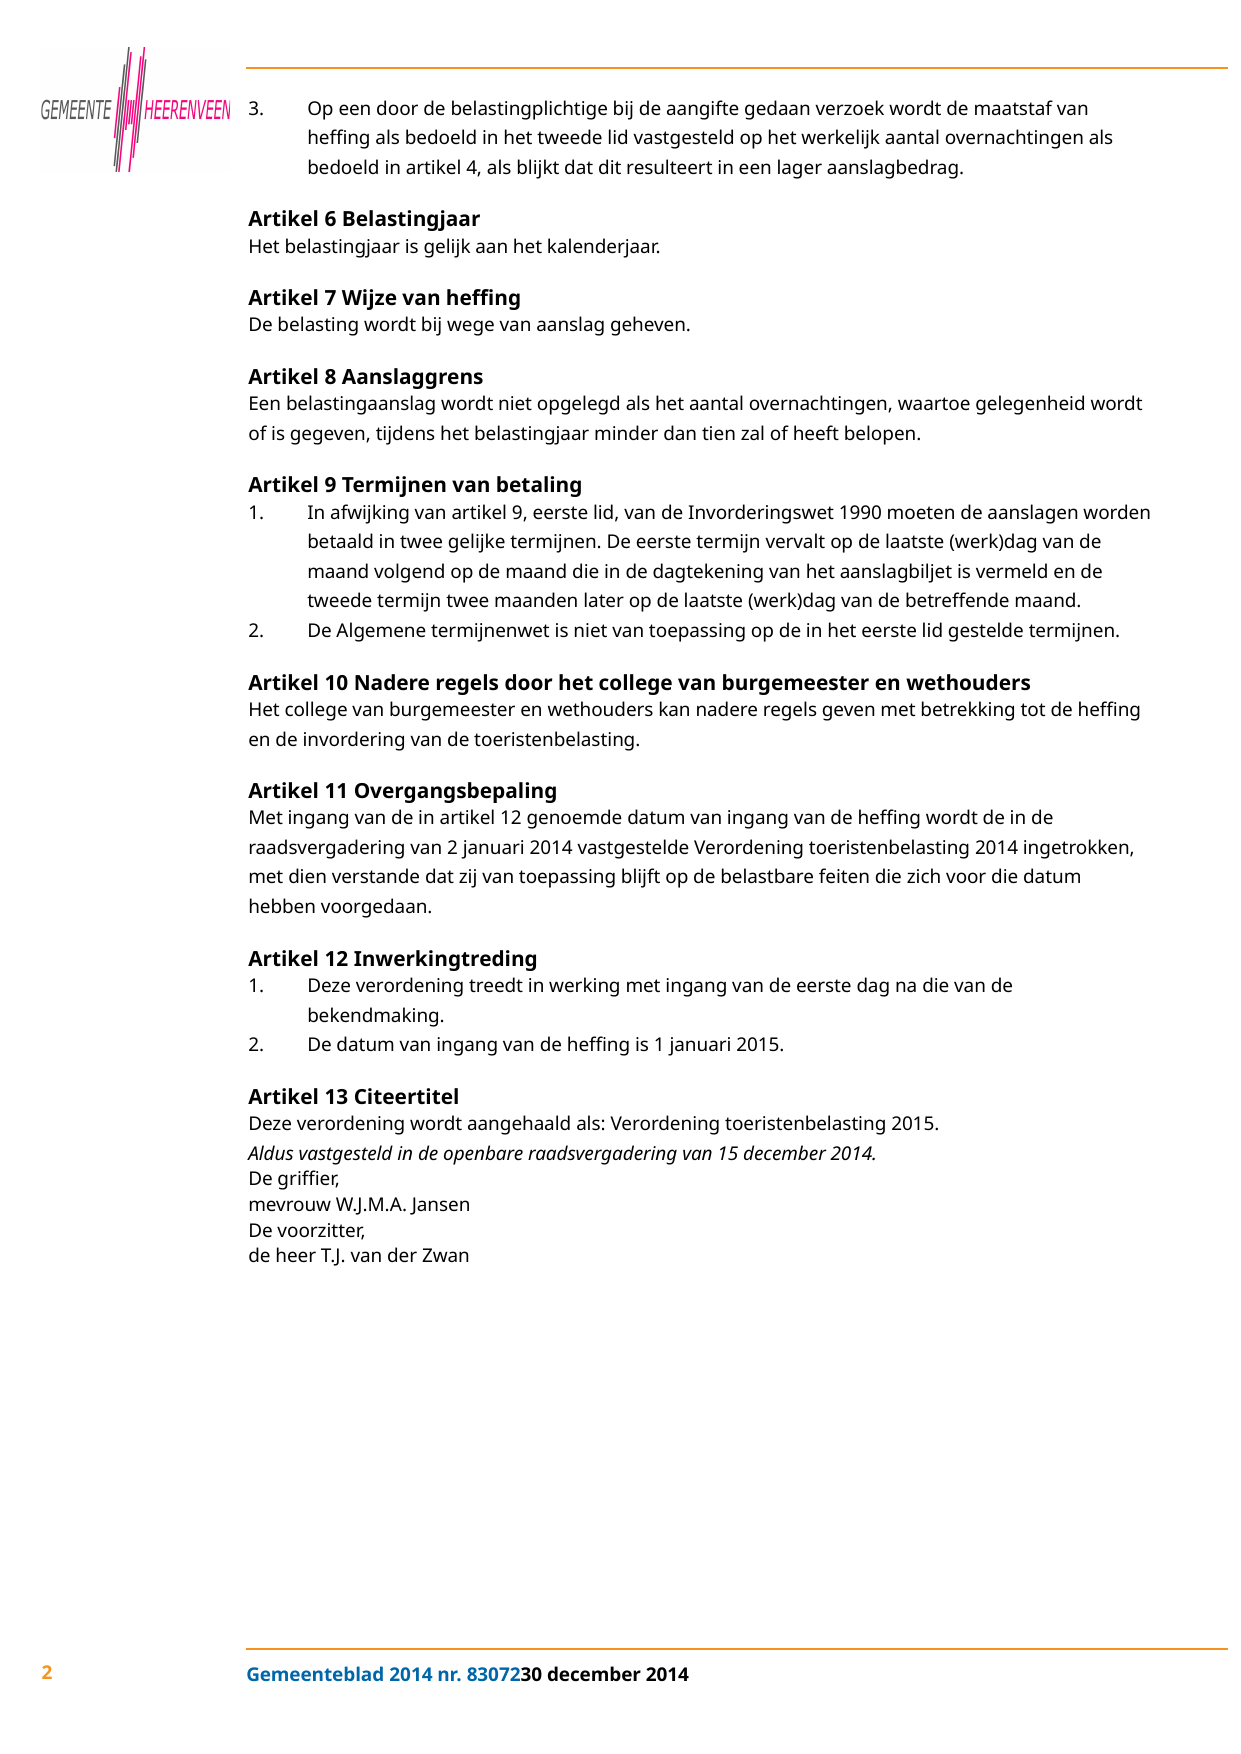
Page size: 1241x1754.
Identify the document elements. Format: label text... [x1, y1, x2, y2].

text Artikel 11 Overgangsbepaling [248, 776, 1152, 804]
text Artikel 13 Citeertitel [248, 1082, 1152, 1110]
text Artikel 9 Termijnen van betaling [248, 471, 1152, 499]
text Artikel 6 Belastingjaar [248, 204, 1152, 233]
text Het college van burgemeester en wethouders kan nadere regels geven met betrekking tot de heffing en de invordering van de toeristenbelasting. [248, 696, 1152, 751]
list In afwijking van artikel 9, eerste lid, van de Invorderingswet 1990 moeten de aanslagen worden betaald in twee gelijke termijnen. De eerste termijn vervalt op de laatste (werk)dag van de maand volgend op de maand die in de dagtekening van het aanslagbiljet is vermeld en de tweede termijn twee maanden later op de laatste (werk)dag van de betreffende maand. [248, 499, 1152, 613]
text De voorzitter, [248, 1217, 1152, 1243]
text Met ingang van de in artikel 12 genoemde datum van ingang van de heffing wordt de in de raadsvergadering van 2 januari 2014 vastgestelde Verordening toeristenbelasting 2014 ingetrokken, met dien verstande dat zij van toepassing blijft op de belastbare feiten die zich voor die datum hebben voorgedaan. [248, 804, 1152, 919]
list Deze verordening treedt in werking met ingang van de eerste dag na die van de bekendmaking. [248, 972, 1152, 1027]
text Een belastingaanslag wordt niet opgelegd als het aantal overnachtingen, waartoe gelegenheid wordt of is gegeven, tijdens het belastingjaar minder dan tien zal of heeft belopen. [248, 391, 1152, 446]
text Artikel 8 Aanslaggrens [248, 362, 1152, 391]
text Deze verordening wordt aangehaald als: Verordening toeristenbelasting 2015. [248, 1110, 1152, 1136]
text De belasting wordt bij wege van aanslag geheven. [248, 312, 1152, 337]
text Aldus vastgesteld in de openbare raadsvergadering van 15 december 2014. [248, 1140, 1152, 1166]
list De Algemene termijnenwet is niet van toepassing op de in het eerste lid gestelde termijnen. [248, 617, 1152, 643]
picture [41, 47, 231, 172]
text Het belastingjaar is gelijk aan het kalenderjaar. [248, 233, 1152, 258]
list Op een door de belastingplichtige bij de aangifte gedaan verzoek wordt de maatstaf van heffing als bedoeld in het tweede lid vastgesteld op het werkelijk aantal overnachtingen als bedoeld in artikel 4, als blijkt dat dit resulteert in een lager aanslagbedrag. [248, 95, 1152, 180]
text Artikel 12 Inwerkingtreding [248, 944, 1152, 972]
list De datum van ingang van de heffing is 1 januari 2015. [248, 1031, 1152, 1057]
text Artikel 10 Nadere regels door het college van burgemeester en wethouders [248, 668, 1152, 696]
text de heer T.J. van der Zwan [248, 1243, 1152, 1268]
text De griffier, [248, 1166, 1152, 1191]
text mevrouw W.J.M.A. Jansen [248, 1191, 1152, 1217]
text Artikel 7 Wijze van heffing [248, 283, 1152, 312]
